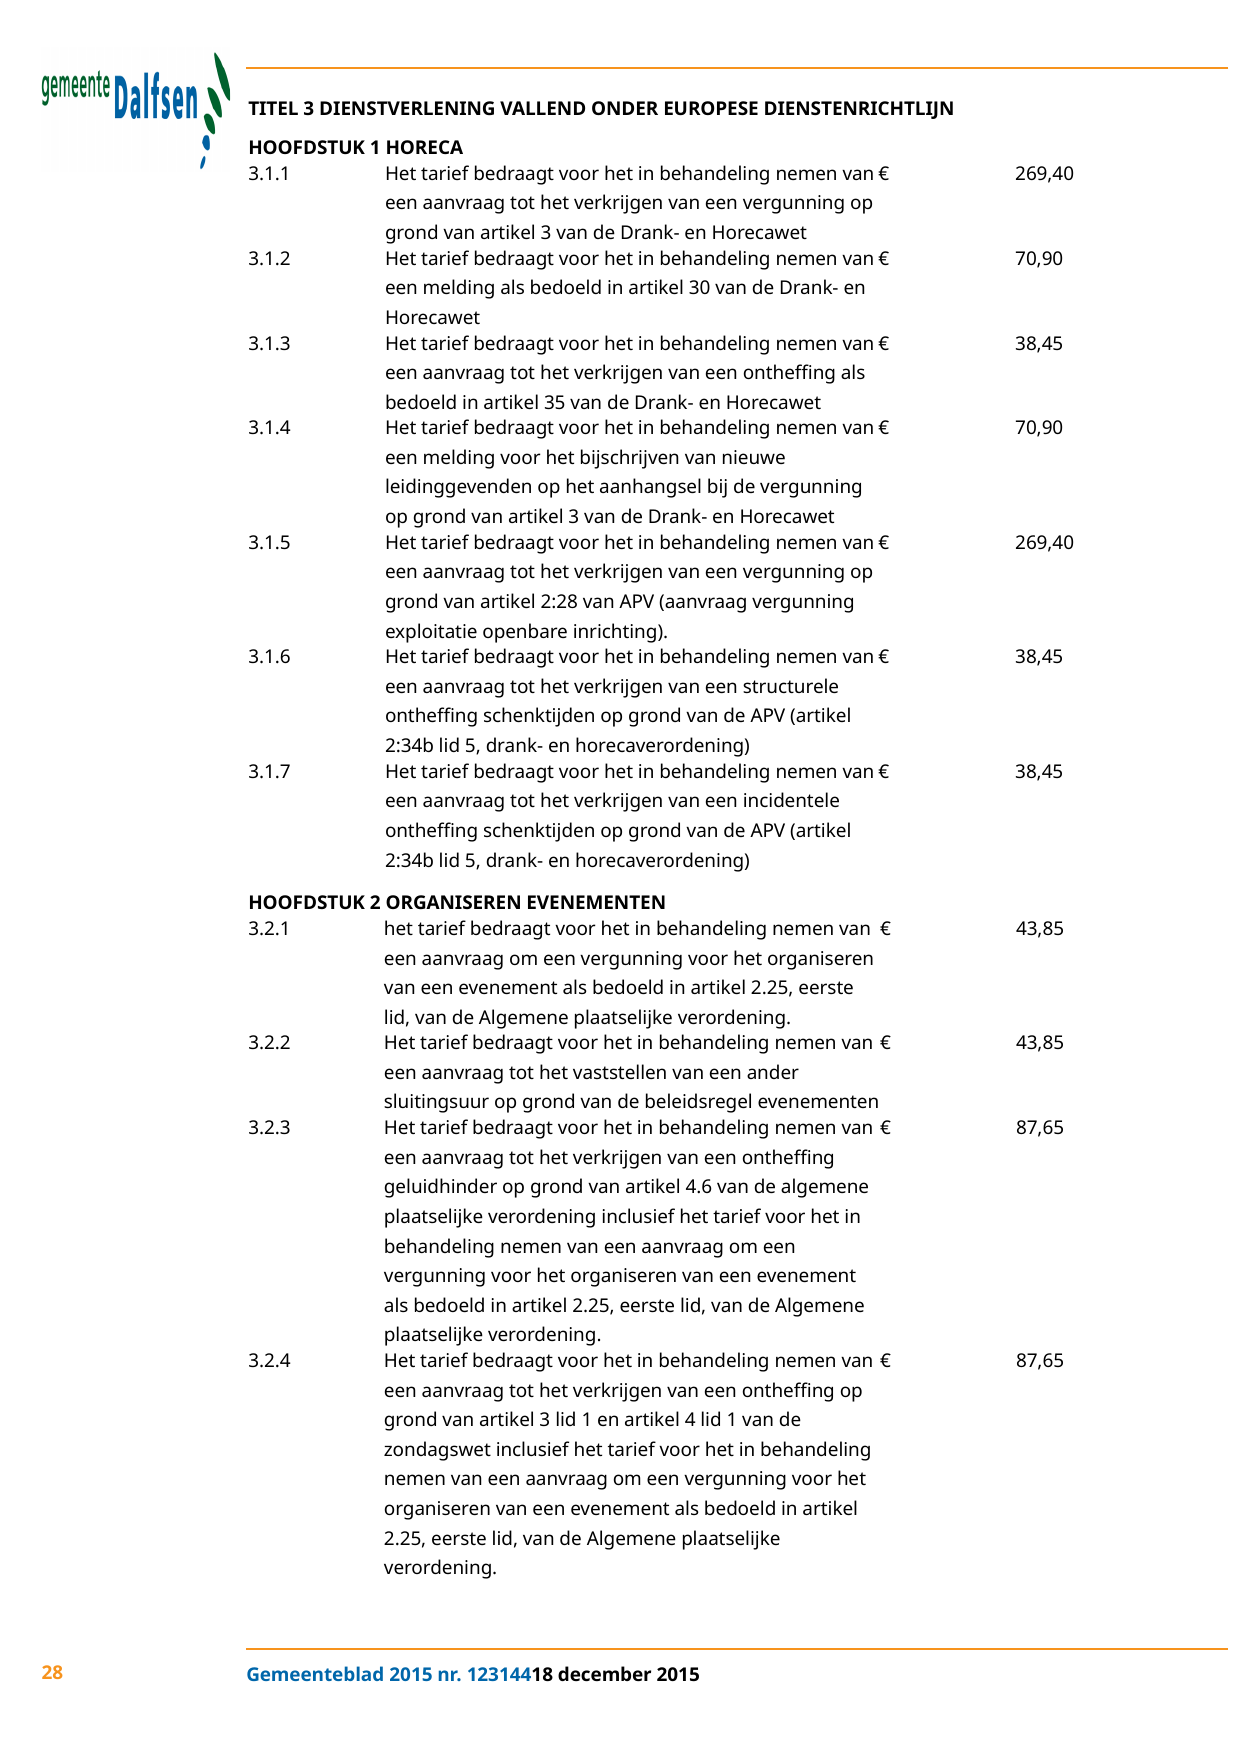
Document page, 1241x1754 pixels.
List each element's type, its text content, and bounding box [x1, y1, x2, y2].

table_header het tarief bedraagt voor het in behandeling nemen van een aanvraag om een vergunning voor het organiseren van een evenement als bedoeld in artikel 2.25, eerste lid, van de Algemene plaatselijke verordening. [384, 915, 880, 1029]
table_header 43,85 [1016, 915, 1152, 1029]
table_cell 3.1.6 [248, 644, 385, 758]
table_header 269,40 [1015, 160, 1152, 245]
table_cell Het tarief bedraagt voor het in behandeling nemen van een aanvraag tot het verkrijgen van een ontheffing als bedoeld in artikel 35 van de Drank- en Horecawet [385, 330, 878, 414]
text TITEL 3 DIENSTVERLENING VALLEND ONDER EUROPESE DIENSTENRICHTLIJN [248, 95, 1152, 121]
table_cell € [878, 529, 1015, 643]
table_cell € [878, 245, 1015, 330]
table_cell 43,85 [1016, 1030, 1152, 1114]
table_cell Het tarief bedraagt voor het in behandeling nemen van een aanvraag tot het verkrijgen van een ontheffing op grond van artikel 3 lid 1 en artikel 4 lid 1 van de zondagswet inclusief het tarief voor het in behandeling nemen van een aanvraag om een vergunning voor het organiseren van een evenement als bedoeld in artikel 2.25, eerste lid, van de Algemene plaatselijke verordening. [384, 1347, 880, 1580]
table_cell € [878, 415, 1015, 529]
table_header 3.1.1 [248, 160, 385, 245]
table_cell 3.2.3 [248, 1115, 384, 1347]
text HOOFDSTUK 1 HORECA [248, 134, 1152, 160]
table_cell Het tarief bedraagt voor het in behandeling nemen van een melding als bedoeld in artikel 30 van de Drank- en Horecawet [385, 245, 878, 330]
table_cell 38,45 [1015, 758, 1152, 872]
table_cell Het tarief bedraagt voor het in behandeling nemen van een aanvraag tot het vaststellen van een ander sluitingsuur op grond van de beleidsregel evenementen [384, 1030, 880, 1114]
table_cell 3.2.4 [248, 1347, 384, 1580]
table_cell 70,90 [1015, 415, 1152, 529]
table_cell € [880, 1030, 1016, 1114]
picture [41, 47, 231, 172]
table_header 3.2.1 [248, 915, 384, 1029]
table_cell € [878, 330, 1015, 414]
table_cell Het tarief bedraagt voor het in behandeling nemen van een aanvraag tot het verkrijgen van een incidentele ontheffing schenktijden op grond van de APV (artikel 2:34b lid 5, drank- en horecaverordening) [385, 758, 878, 872]
table_cell 87,65 [1016, 1347, 1152, 1580]
table_cell Het tarief bedraagt voor het in behandeling nemen van een aanvraag tot het verkrijgen van een vergunning op grond van artikel 2:28 van APV (aanvraag vergunning exploitatie openbare inrichting). [385, 529, 878, 643]
table_cell Het tarief bedraagt voor het in behandeling nemen van een aanvraag tot het verkrijgen van een ontheffing geluidhinder op grond van artikel 4.6 van de algemene plaatselijke verordening inclusief het tarief voor het in behandeling nemen van een aanvraag om een vergunning voor het organiseren van een evenement als bedoeld in artikel 2.25, eerste lid, van de Algemene plaatselijke verordening. [384, 1115, 880, 1347]
table_cell 3.2.2 [248, 1030, 384, 1114]
table_cell € [878, 758, 1015, 872]
table_header Het tarief bedraagt voor het in behandeling nemen van een aanvraag tot het verkrijgen van een vergunning op grond van artikel 3 van de Drank- en Horecawet [385, 160, 878, 245]
table_cell € [880, 1115, 1016, 1347]
table_header € [878, 160, 1015, 245]
table_cell Het tarief bedraagt voor het in behandeling nemen van een aanvraag tot het verkrijgen van een structurele ontheffing schenktijden op grond van de APV (artikel 2:34b lid 5, drank- en horecaverordening) [385, 644, 878, 758]
table_cell 70,90 [1015, 245, 1152, 330]
table_cell 3.1.7 [248, 758, 385, 872]
table_cell 3.1.3 [248, 330, 385, 414]
table_cell € [878, 644, 1015, 758]
table_cell 3.1.5 [248, 529, 385, 643]
text HOOFDSTUK 2 ORGANISEREN EVENEMENTEN [248, 889, 1152, 915]
table_cell € [880, 1347, 1016, 1580]
table_cell 3.1.4 [248, 415, 385, 529]
table_cell 3.1.2 [248, 245, 385, 330]
table_cell Het tarief bedraagt voor het in behandeling nemen van een melding voor het bijschrijven van nieuwe leidinggevenden op het aanhangsel bij de vergunning op grond van artikel 3 van de Drank- en Horecawet [385, 415, 878, 529]
table_cell 38,45 [1015, 330, 1152, 414]
table_cell 269,40 [1015, 529, 1152, 643]
table_header € [880, 915, 1016, 1029]
table_cell 38,45 [1015, 644, 1152, 758]
table_cell 87,65 [1016, 1115, 1152, 1347]
